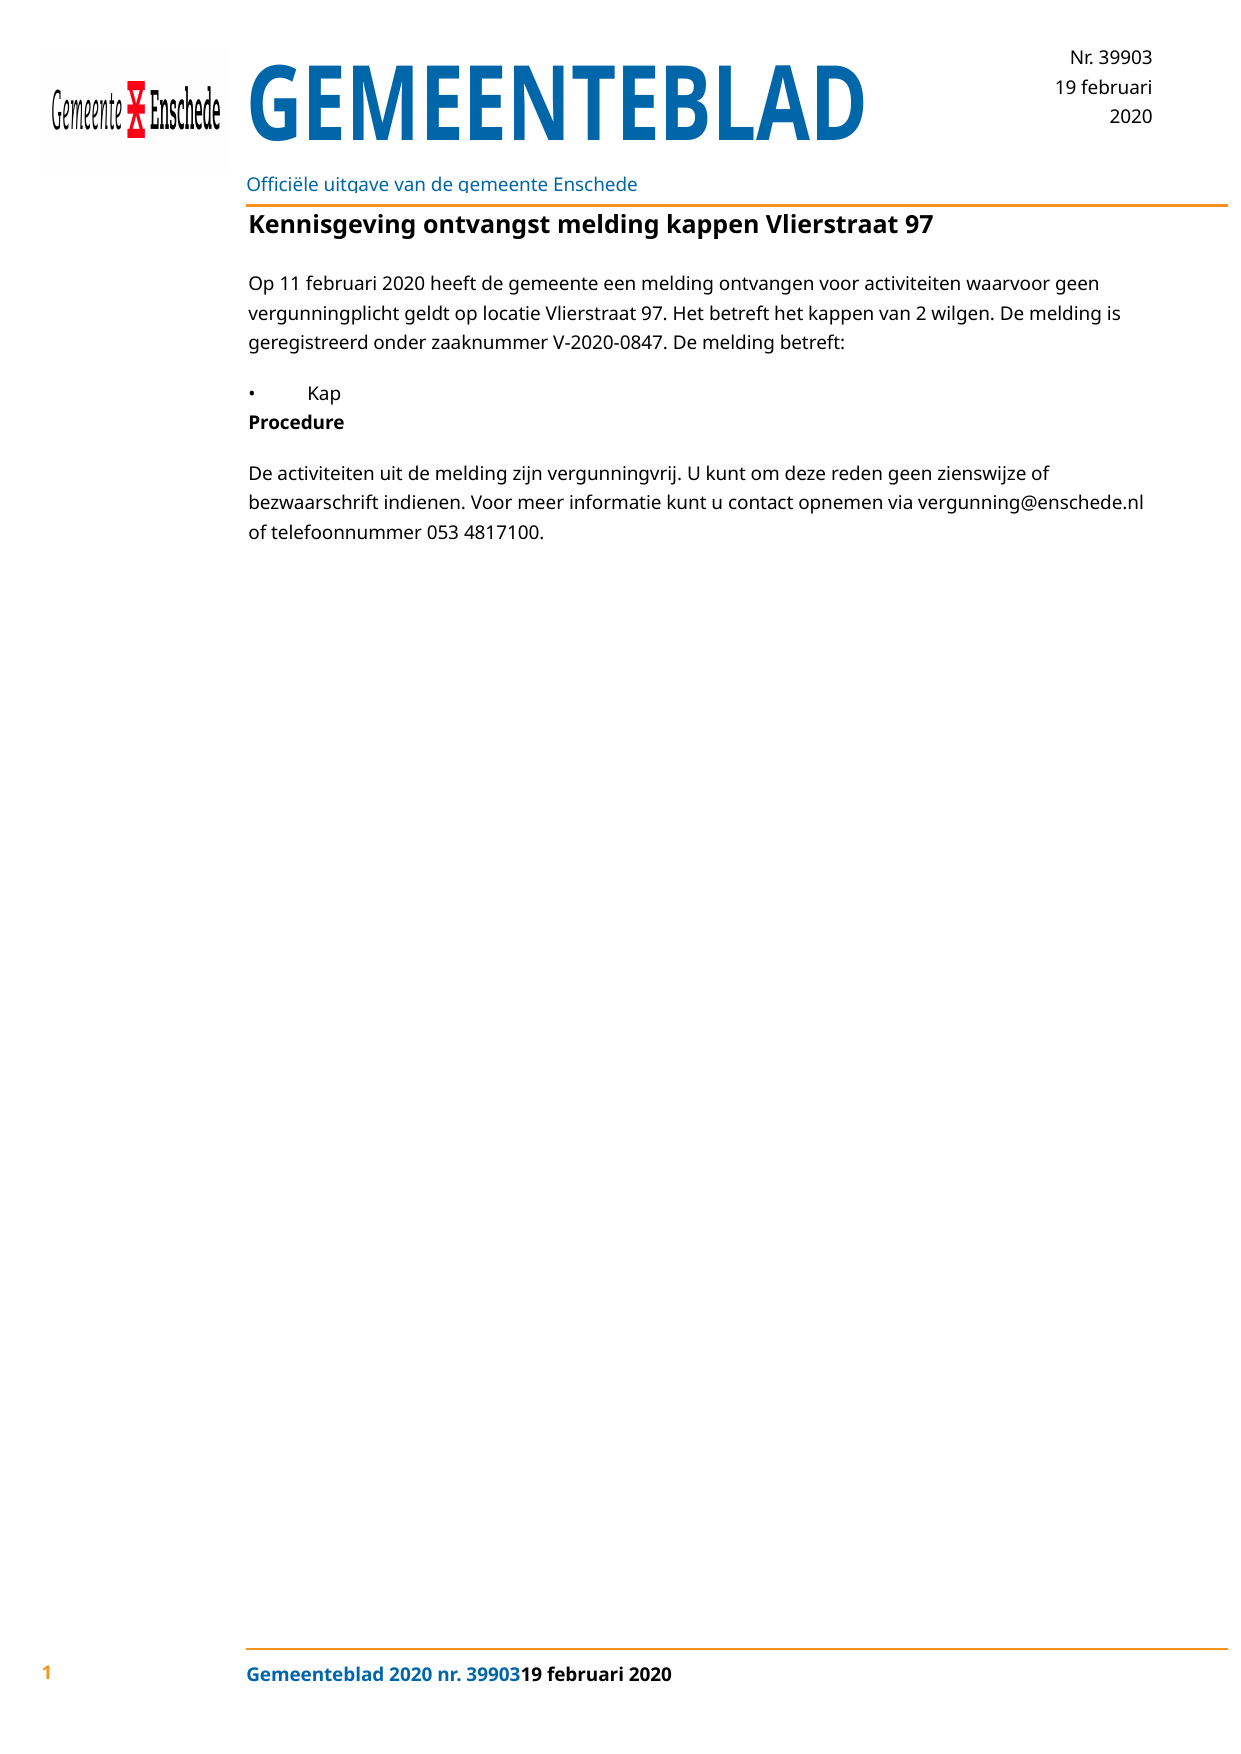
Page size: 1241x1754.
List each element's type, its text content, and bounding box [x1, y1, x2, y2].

list Kap [248, 380, 1152, 406]
text Procedure [248, 409, 1152, 435]
text Op 11 februari 2020 heeft de gemeente een melding ontvangen voor activiteiten waarvoor geen vergunningplicht geldt op locatie Vlierstraat 97. Het betreft het kappen van 2 wilgen. De melding is geregistreerd onder zaaknummer V-2020-0847. De melding betreft: [248, 270, 1152, 355]
picture [41, 47, 231, 172]
text Kennisgeving ontvangst melding kappen Vlierstraat 97 [248, 207, 1152, 241]
text De activiteiten uit de melding zijn vergunningvrij. U kunt om deze reden geen zienswijze of bezwaarschrift indienen. Voor meer informatie kunt u contact opnemen via vergunning@enschede.nl of telefoonnummer 053 4817100. [248, 460, 1152, 545]
